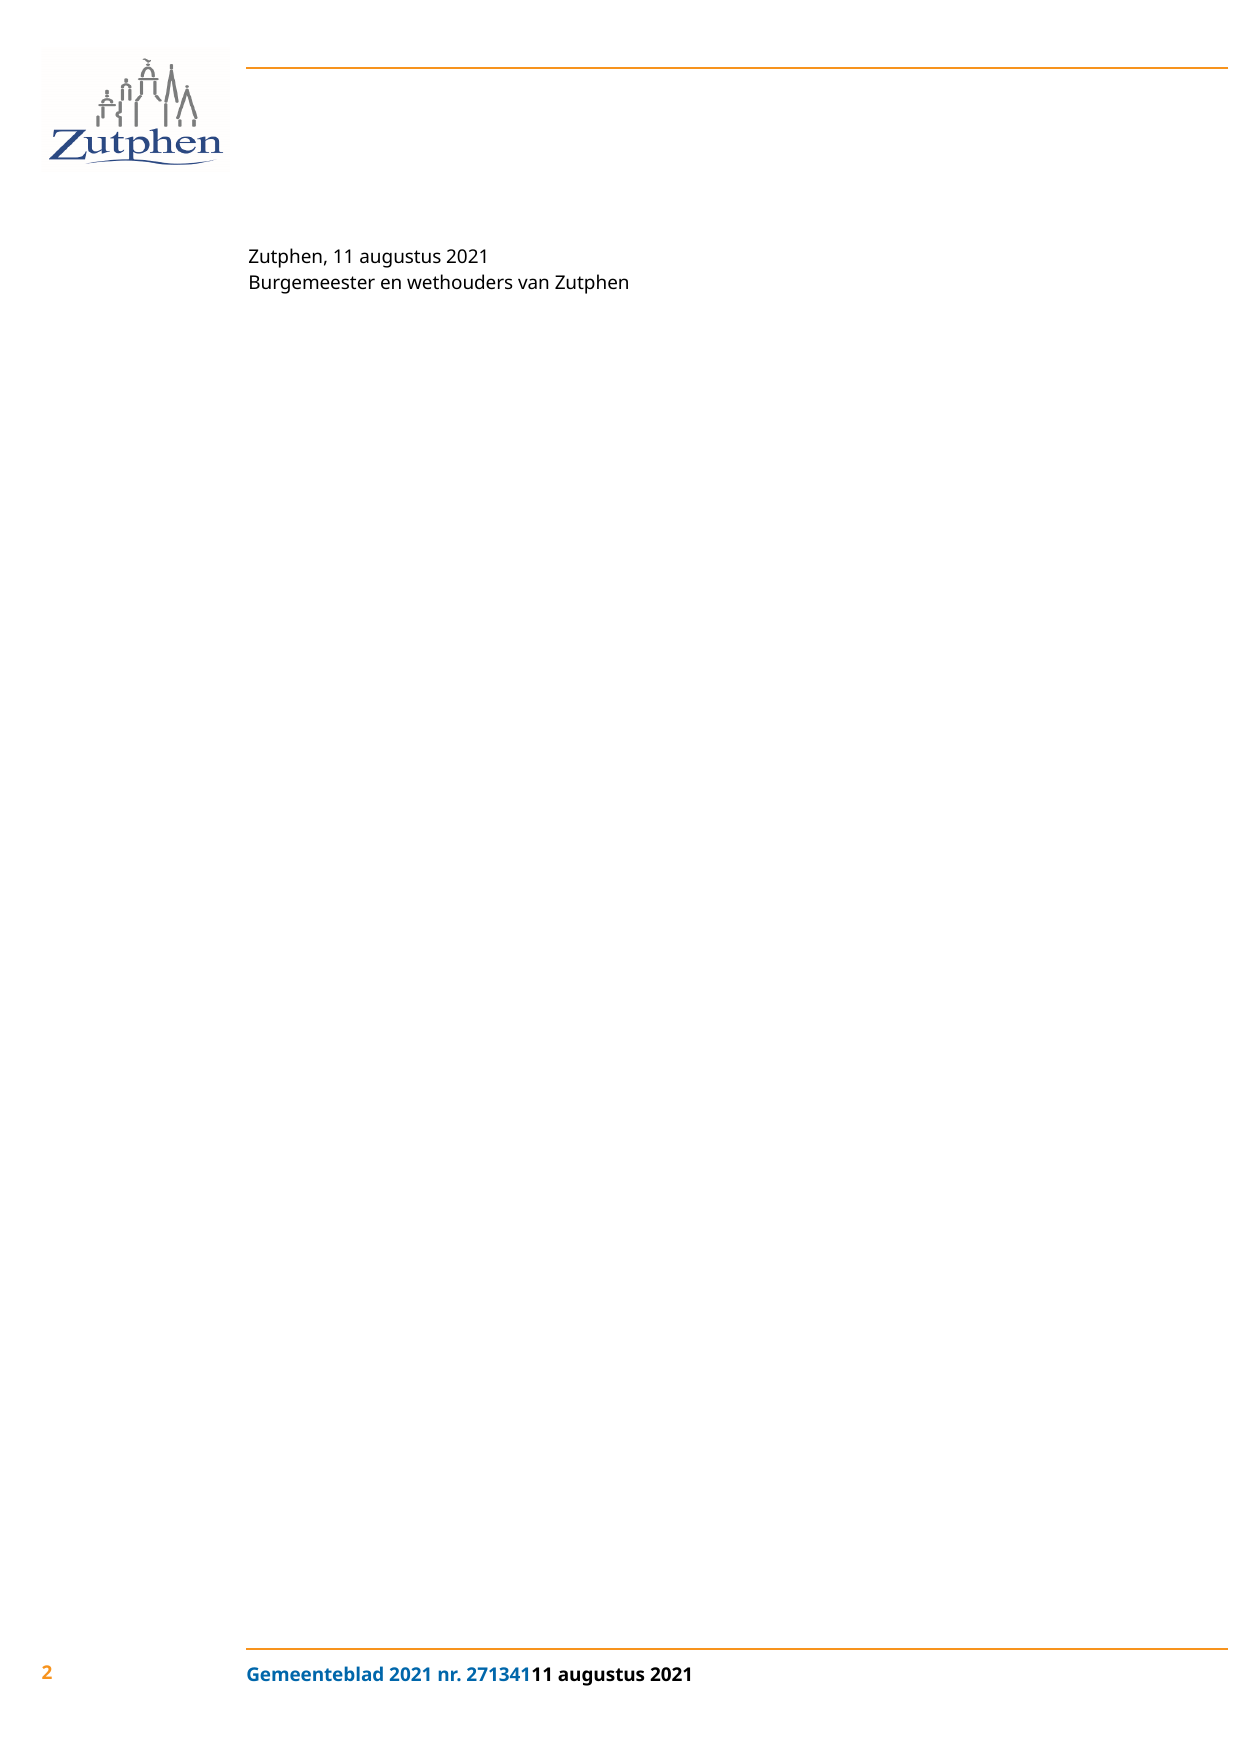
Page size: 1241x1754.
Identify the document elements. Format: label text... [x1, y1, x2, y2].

picture [41, 47, 231, 172]
text Zutphen, 11 augustus 2021 [248, 243, 1152, 269]
text Burgemeester en wethouders van Zutphen [248, 269, 1152, 295]
